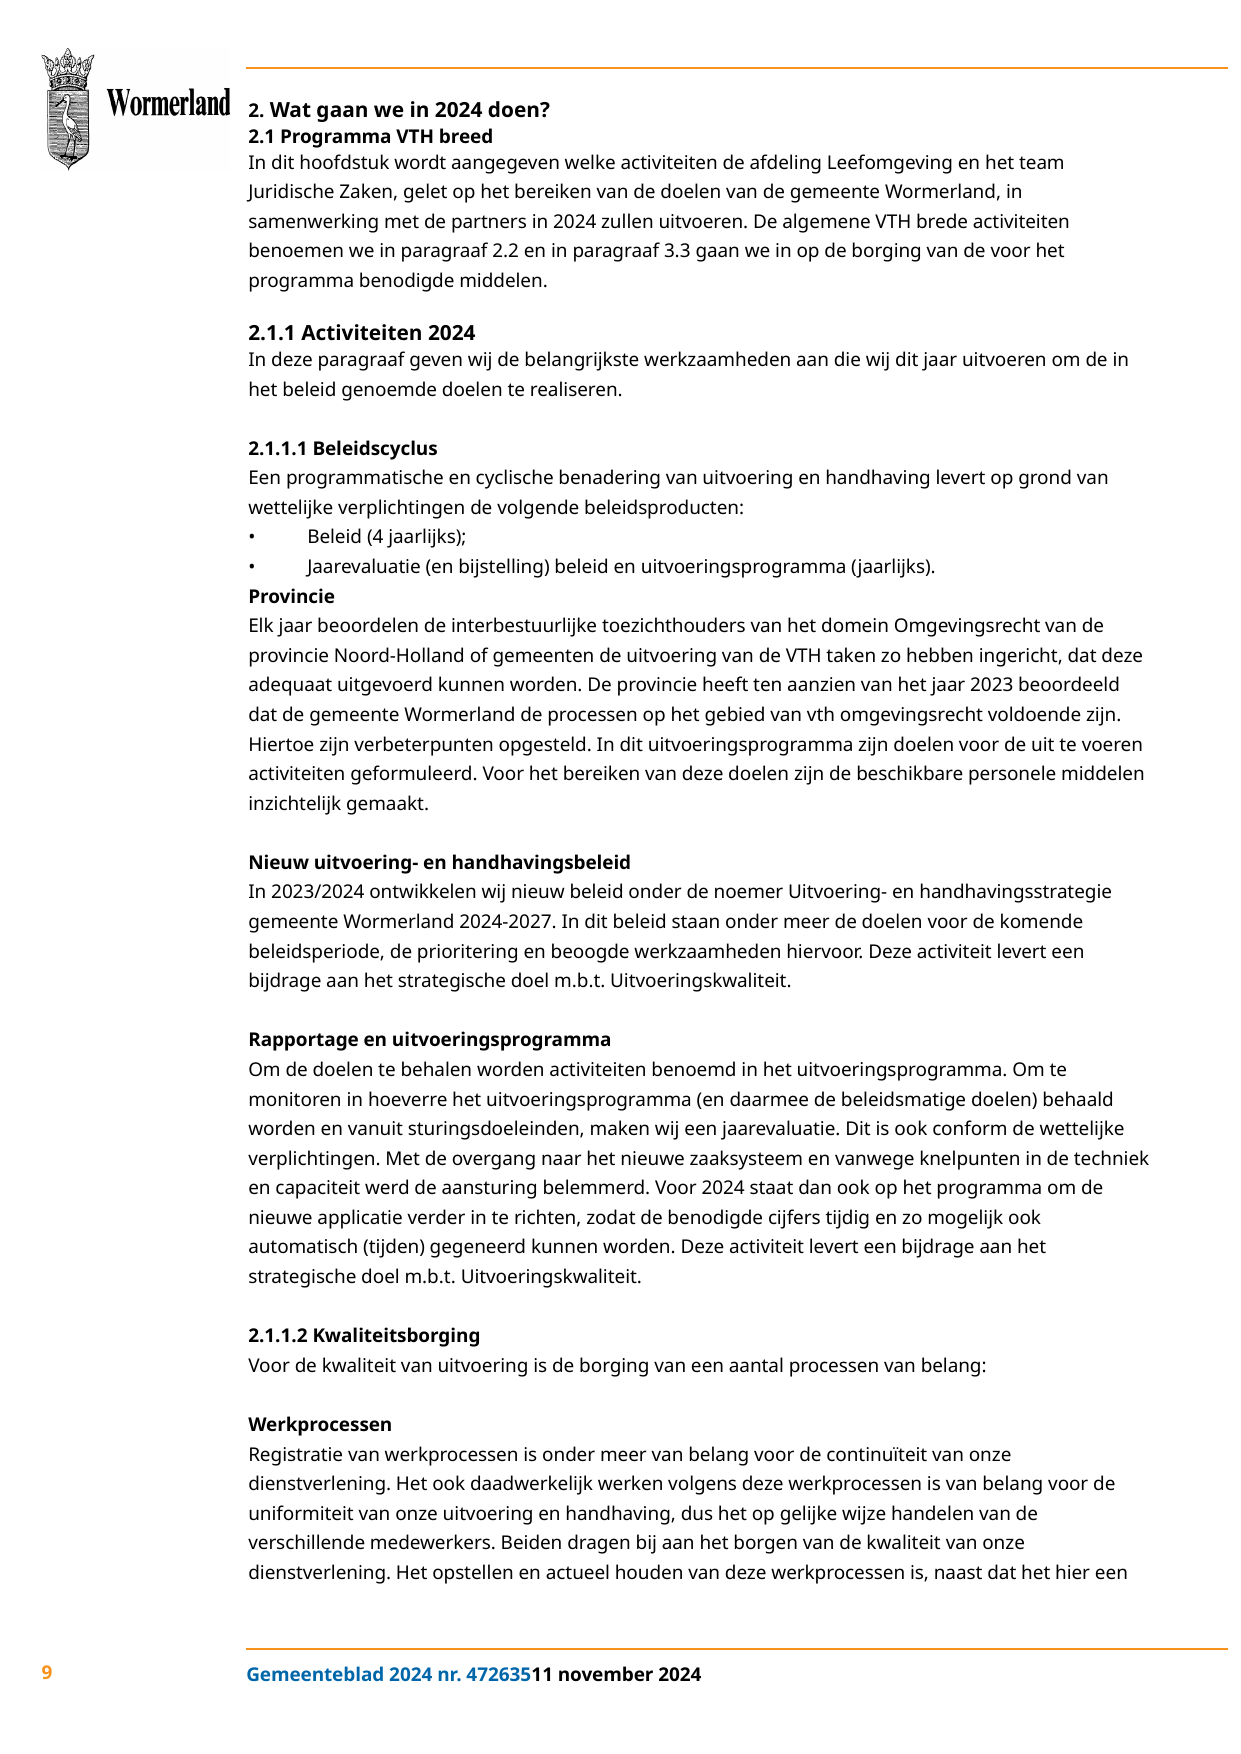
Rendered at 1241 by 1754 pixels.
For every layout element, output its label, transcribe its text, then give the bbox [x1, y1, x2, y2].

text 2. Wat gaan we in 2024 doen? [248, 95, 1152, 123]
text Rapportage en uitvoeringsprogramma [248, 1027, 1152, 1052]
text In 2023/2024 ontwikkelen wij nieuw beleid onder de noemer Uitvoering- en handhavingsstrategie gemeente Wormerland 2024-2027. In dit beleid staan onder meer de doelen voor de komende beleidsperiode, de prioritering en beoogde werkzaamheden hiervoor. Deze activiteit levert een bijdrage aan het strategische doel m.b.t. Uitvoeringskwaliteit. [248, 879, 1152, 993]
list Jaarevaluatie (en bijstelling) beleid en uitvoeringsprogramma (jaarlijks). [248, 553, 1152, 579]
text Registratie van werkprocessen is onder meer van belang voor de continuïteit van onze dienstverlening. Het ook daadwerkelijk werken volgens deze werkprocessen is van belang voor de uniformiteit van onze uitvoering en handhaving, dus het op gelijke wijze handelen van de verschillende medewerkers. Beiden dragen bij aan het borgen van de kwaliteit van onze dienstverlening. Het opstellen en actueel houden van deze werkprocessen is, naast dat het hier een [248, 1441, 1152, 1585]
text 2.1.1.2 Kwaliteitsborging [248, 1322, 1152, 1348]
text Werkprocessen [248, 1411, 1152, 1437]
picture [41, 47, 231, 172]
text Nieuw uitvoering- en handhavingsbeleid [248, 849, 1152, 875]
text In dit hoofdstuk wordt aangegeven welke activiteiten de afdeling Leefomgeving en het team Juridische Zaken, gelet op het bereiken van de doelen van de gemeente Wormerland, in samenwerking met de partners in 2024 zullen uitvoeren. De algemene VTH brede activiteiten benoemen we in paragraaf 2.2 en in paragraaf 3.3 gaan we in op de borging van de voor het programma benodigde middelen. [248, 149, 1152, 293]
text In deze paragraaf geven wij de belangrijkste werkzaamheden aan die wij dit jaar uitvoeren om de in het beleid genoemde doelen te realiseren. [248, 346, 1152, 401]
text 2.1.1.1 Beleidscyclus [248, 435, 1152, 461]
list Beleid (4 jaarlijks); [248, 524, 1152, 549]
text Een programmatische en cyclische benadering van uitvoering en handhaving levert op grond van wettelijke verplichtingen de volgende beleidsproducten: [248, 464, 1152, 520]
text Elk jaar beoordelen de interbestuurlijke toezichthouders van het domein Omgevingsrecht van de provincie Noord-Holland of gemeenten de uitvoering van de VTH taken zo hebben ingericht, dat deze adequaat uitgevoerd kunnen worden. De provincie heeft ten aanzien van het jaar 2023 beoordeeld dat de gemeente Wormerland de processen op het gebied van vth omgevingsrecht voldoende zijn. Hiertoe zijn verbeterpunten opgesteld. In dit uitvoeringsprogramma zijn doelen voor de uit te voeren activiteiten geformuleerd. Voor het bereiken van deze doelen zijn de beschikbare personele middelen inzichtelijk gemaakt. [248, 612, 1152, 816]
text Voor de kwaliteit van uitvoering is de borging van een aantal processen van belang: [248, 1352, 1152, 1378]
text 2.1 Programma VTH breed [248, 123, 1152, 149]
text Om de doelen te behalen worden activiteiten benoemd in het uitvoeringsprogramma. Om te monitoren in hoeverre het uitvoeringsprogramma (en daarmee de beleidsmatige doelen) behaald worden en vanuit sturingsdoeleinden, maken wij een jaarevaluatie. Dit is ook conform de wettelijke verplichtingen. Met de overgang naar het nieuwe zaaksysteem en vanwege knelpunten in de techniek en capaciteit werd de aansturing belemmerd. Voor 2024 staat dan ook op het programma om de nieuwe applicatie verder in te richten, zodat de benodigde cijfers tijdig en zo mogelijk ook automatisch (tijden) gegeneerd kunnen worden. Deze activiteit levert een bijdrage aan het strategische doel m.b.t. Uitvoeringskwaliteit. [248, 1056, 1152, 1289]
text Provincie [248, 583, 1152, 608]
text 2.1.1 Activiteiten 2024 [248, 318, 1152, 346]
